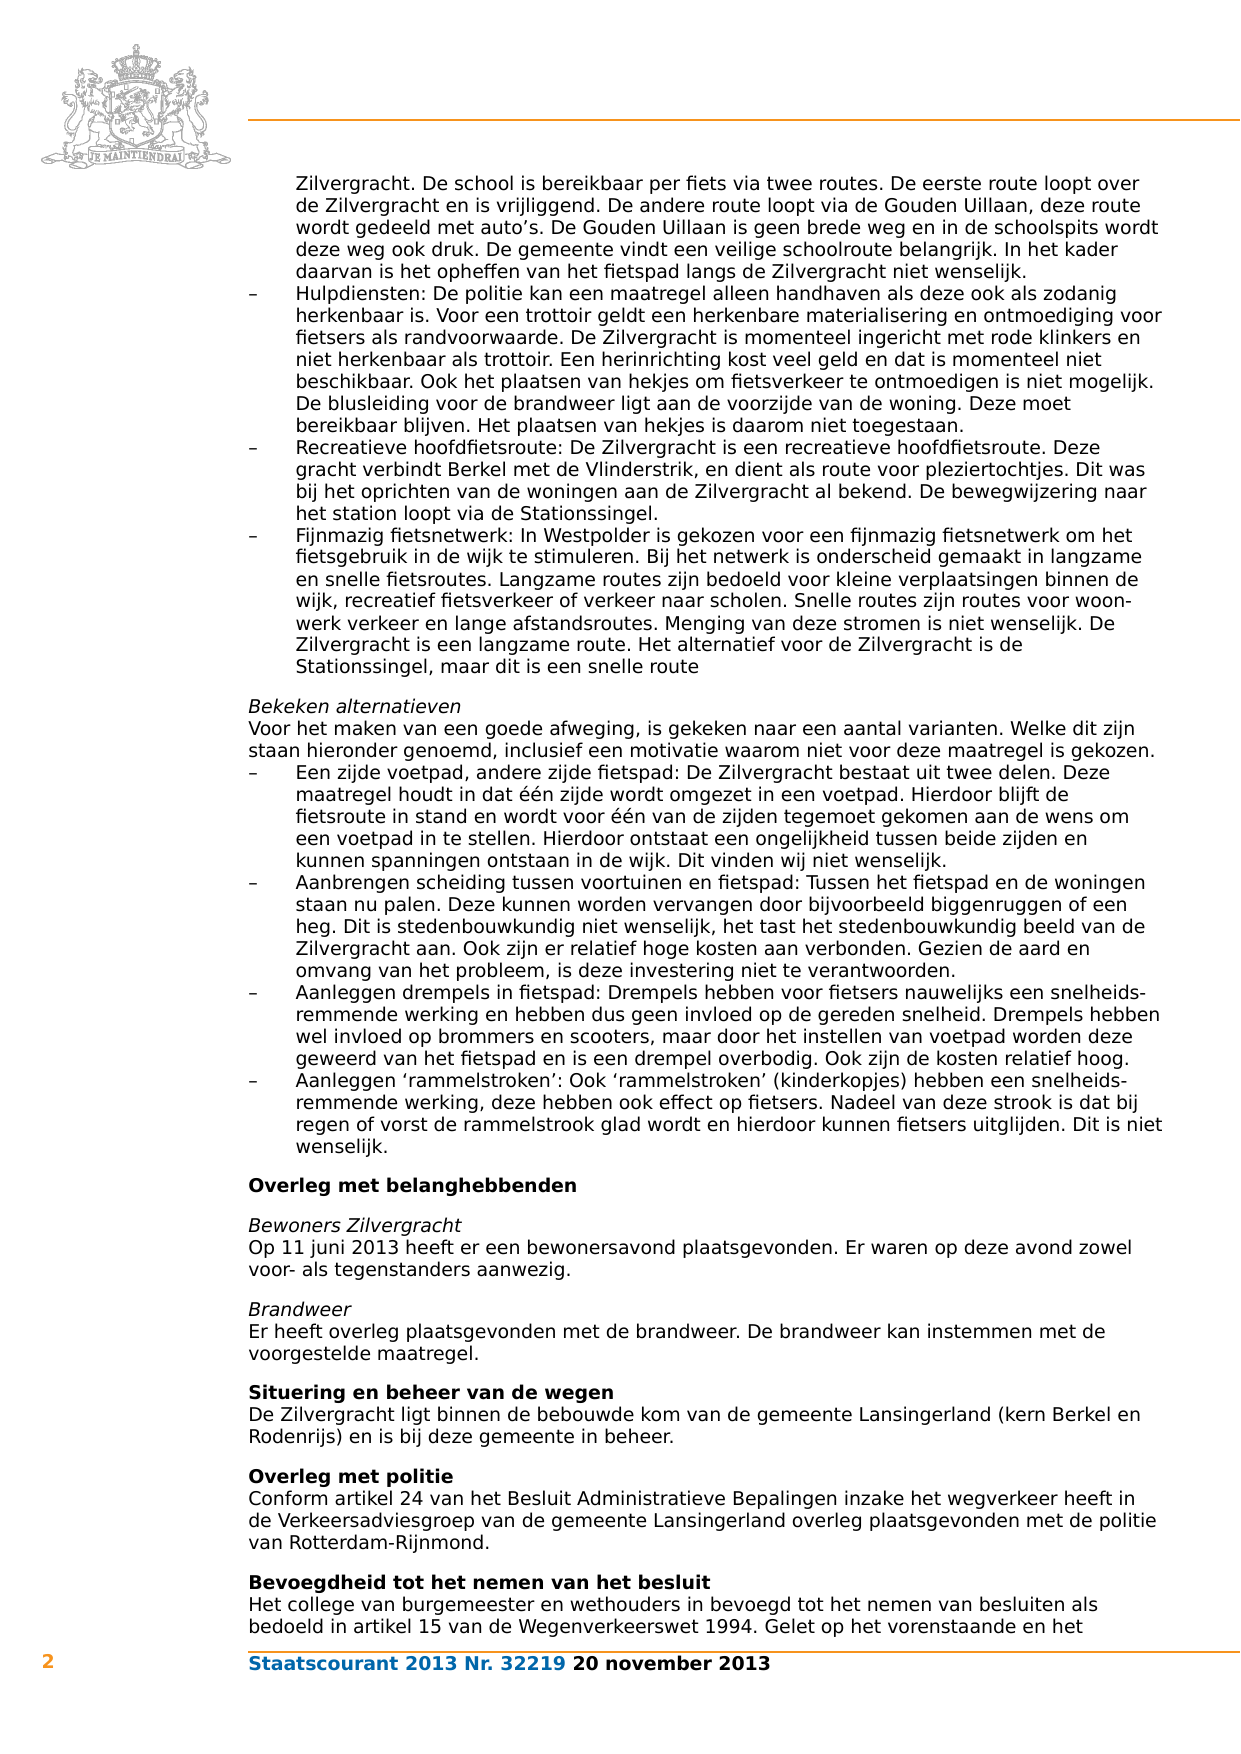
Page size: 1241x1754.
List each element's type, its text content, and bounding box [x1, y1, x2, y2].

picture [41, 44, 231, 169]
subtitle Bewoners Zilvergracht [248, 1215, 1163, 1237]
subtitle Brandweer [248, 1299, 1163, 1321]
list Aanleggen ‘rammelstroken’: Ook ‘rammelstroken’ (kinderkopjes) hebben een snelheids-remmende werking, deze hebben ook effect op fietsers. Nadeel van deze strook is dat bij regen of vorst de rammelstrook glad wordt en hierdoor kunnen fietsers uitglijden. Dit is niet wenselijk. [248, 1070, 1163, 1158]
subtitle Situering en beheer van de wegen [248, 1382, 1163, 1404]
list Recreatieve hoofdfietsroute: De Zilvergracht is een recreatieve hoofdfietsroute. Deze gracht verbindt Berkel met de Vlinderstrik, en dient als route voor pleziertochtjes. Dit was bij het oprichten van de woningen aan de Zilvergracht al bekend. De bewegwijzering naar het station loopt via de Stationssingel. [248, 437, 1163, 524]
text Voor het maken van een goede afweging, is gekeken naar een aantal varianten. Welke dit zijn staan hieronder genoemd, inclusief een motivatie waarom niet voor deze maatregel is gekozen. [248, 718, 1163, 762]
text De Zilvergracht ligt binnen de bebouwde kom van de gemeente Lansingerland (kern Berkel en Rodenrijs) en is bij deze gemeente in beheer. [248, 1404, 1163, 1448]
text Op 11 juni 2013 heeft er een bewonersavond plaatsgevonden. Er waren op deze avond zowel voor- als tegenstanders aanwezig. [248, 1237, 1163, 1281]
subtitle Overleg met politie [248, 1466, 1163, 1488]
list Aanbrengen scheiding tussen voortuinen en fietspad: Tussen het fietspad en de woningen staan nu palen. Deze kunnen worden vervangen door bijvoorbeeld biggenruggen of een heg. Dit is stedenbouwkundig niet wenselijk, het tast het stedenbouwkundig beeld van de Zilvergracht aan. Ook zijn er relatief hoge kosten aan verbonden. Gezien de aard en omvang van het probleem, is deze investering niet te verantwoorden. [248, 872, 1163, 982]
list Zilvergracht. De school is bereikbaar per fiets via twee routes. De eerste route loopt over de Zilvergracht en is vrijliggend. De andere route loopt via de Gouden Uillaan, deze route wordt gedeeld met auto’s. De Gouden Uillaan is geen brede weg en in de schoolspits wordt deze weg ook druk. De gemeente vindt een veilige schoolroute belangrijk. In het kader daarvan is het opheffen van het fietspad langs de Zilvergracht niet wenselijk. [248, 173, 1163, 283]
list Aanleggen drempels in fietspad: Drempels hebben voor fietsers nauwelijks een snelheids-remmende werking en hebben dus geen invloed op de gereden snelheid. Drempels hebben wel invloed op brommers en scooters, maar door het instellen van voetpad worden deze geweerd van het fietspad en is een drempel overbodig. Ook zijn de kosten relatief hoog. [248, 982, 1163, 1070]
text Het college van burgemeester en wethouders in bevoegd tot het nemen van besluiten als bedoeld in artikel 15 van de Wegenverkeerswet 1994. Gelet op het vorenstaande en het [248, 1593, 1163, 1637]
list Fijnmazig fietsnetwerk: In Westpolder is gekozen voor een fijnmazig fietsnetwerk om het fietsgebruik in de wijk te stimuleren. Bij het netwerk is onderscheid gemaakt in langzame en snelle fietsroutes. Langzame routes zijn bedoeld voor kleine verplaatsingen binnen de wijk, recreatief fietsverkeer of verkeer naar scholen. Snelle routes zijn routes voor woon-werk verkeer en lange afstandsroutes. Menging van deze stromen is niet wenselijk. De Zilvergracht is een langzame route. Het alternatief voor de Zilvergracht is de Stationssingel, maar dit is een snelle route [248, 524, 1163, 678]
text Conform artikel 24 van het Besluit Administratieve Bepalingen inzake het wegverkeer heeft in de Verkeersadviesgroep van de gemeente Lansingerland overleg plaatsgevonden met de politie van Rotterdam-Rijnmond. [248, 1488, 1163, 1554]
list Hulpdiensten: De politie kan een maatregel alleen handhaven als deze ook als zodanig herkenbaar is. Voor een trottoir geldt een herkenbare materialisering en ontmoediging voor fietsers als randvoorwaarde. De Zilvergracht is momenteel ingericht met rode klinkers en niet herkenbaar als trottoir. Een herinrichting kost veel geld en dat is momenteel niet beschikbaar. Ook het plaatsen van hekjes om fietsverkeer te ontmoedigen is niet mogelijk. De blusleiding voor de brandweer ligt aan de voorzijde van de woning. Deze moet bereikbaar blijven. Het plaatsen van hekjes is daarom niet toegestaan. [248, 283, 1163, 437]
subtitle Overleg met belanghebbenden [248, 1175, 1163, 1197]
list Een zijde voetpad, andere zijde fietspad: De Zilvergracht bestaat uit twee delen. Deze maatregel houdt in dat één zijde wordt omgezet in een voetpad. Hierdoor blijft de fietsroute in stand en wordt voor één van de zijden tegemoet gekomen aan de wens om een voetpad in te stellen. Hierdoor ontstaat een ongelijkheid tussen beide zijden en kunnen spanningen ontstaan in de wijk. Dit vinden wij niet wenselijk. [248, 762, 1163, 872]
text Er heeft overleg plaatsgevonden met de brandweer. De brandweer kan instemmen met de voorgestelde maatregel. [248, 1321, 1163, 1364]
subtitle Bekeken alternatieven [248, 696, 1163, 718]
subtitle Bevoegdheid tot het nemen van het besluit [248, 1572, 1163, 1593]
